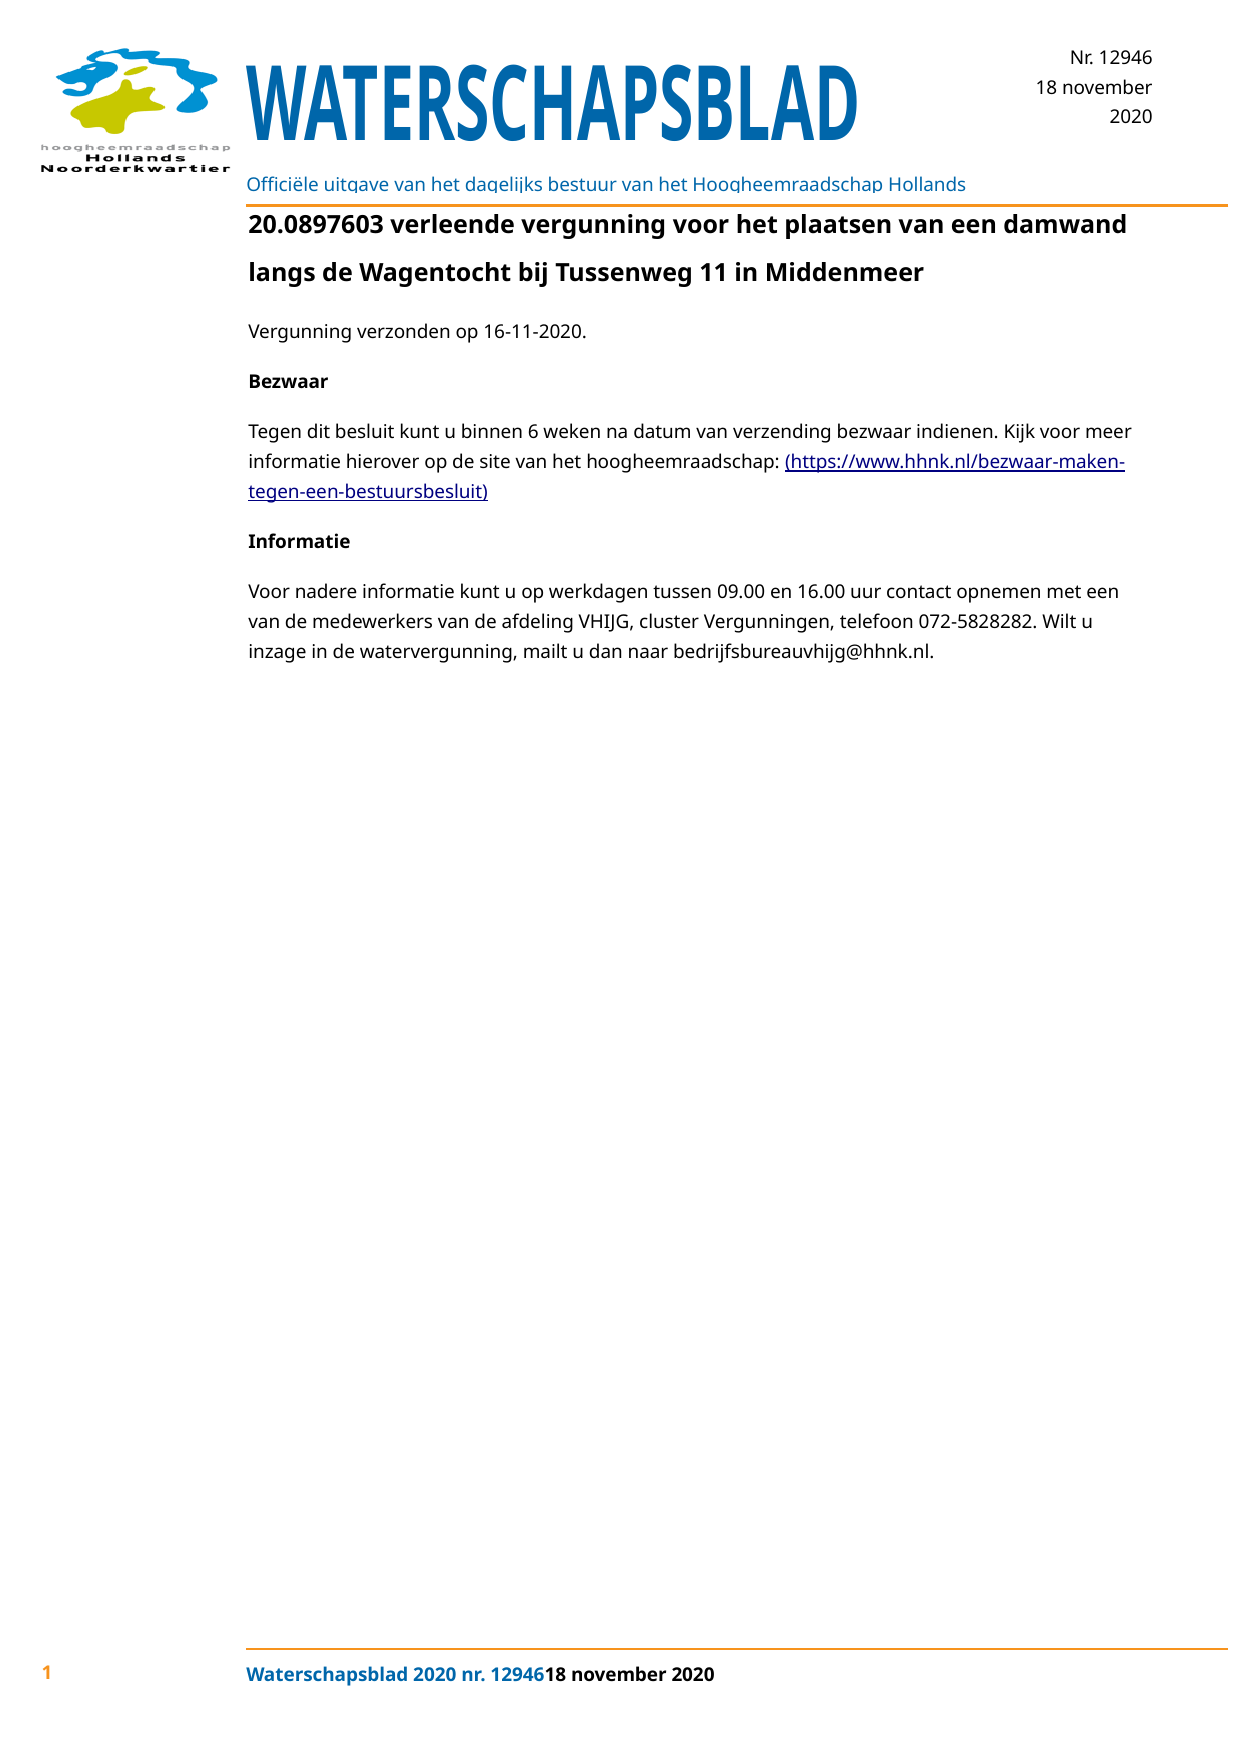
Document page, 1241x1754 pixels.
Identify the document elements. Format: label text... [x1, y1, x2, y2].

text Informatie [248, 528, 1152, 554]
text Vergunning verzonden op 16-11-2020. [248, 318, 1152, 344]
text Voor nadere informatie kunt u op werkdagen tussen 09.00 en 16.00 uur contact opnemen met een van de medewerkers van de afdeling VHIJG, cluster Vergunningen, telefoon 072-5828282. Wilt u inzage in de watervergunning, mailt u dan naar bedrijfsbureauvhijg@hhnk.nl. [248, 579, 1152, 664]
picture [41, 47, 231, 172]
text 20.0897603 verleende vergunning voor het plaatsen van een damwand langs de Wagentocht bij Tussenweg 11 in Middenmeer [248, 207, 1152, 288]
text Tegen dit besluit kunt u binnen 6 weken na datum van verzending bezwaar indienen. Kijk voor meer informatie hierover op de site van het hoogheemraadschap: (https://www.hhnk.nl/bezwaar-maken-tegen-een-bestuursbesluit) [248, 419, 1152, 504]
text Bezwaar [248, 368, 1152, 394]
